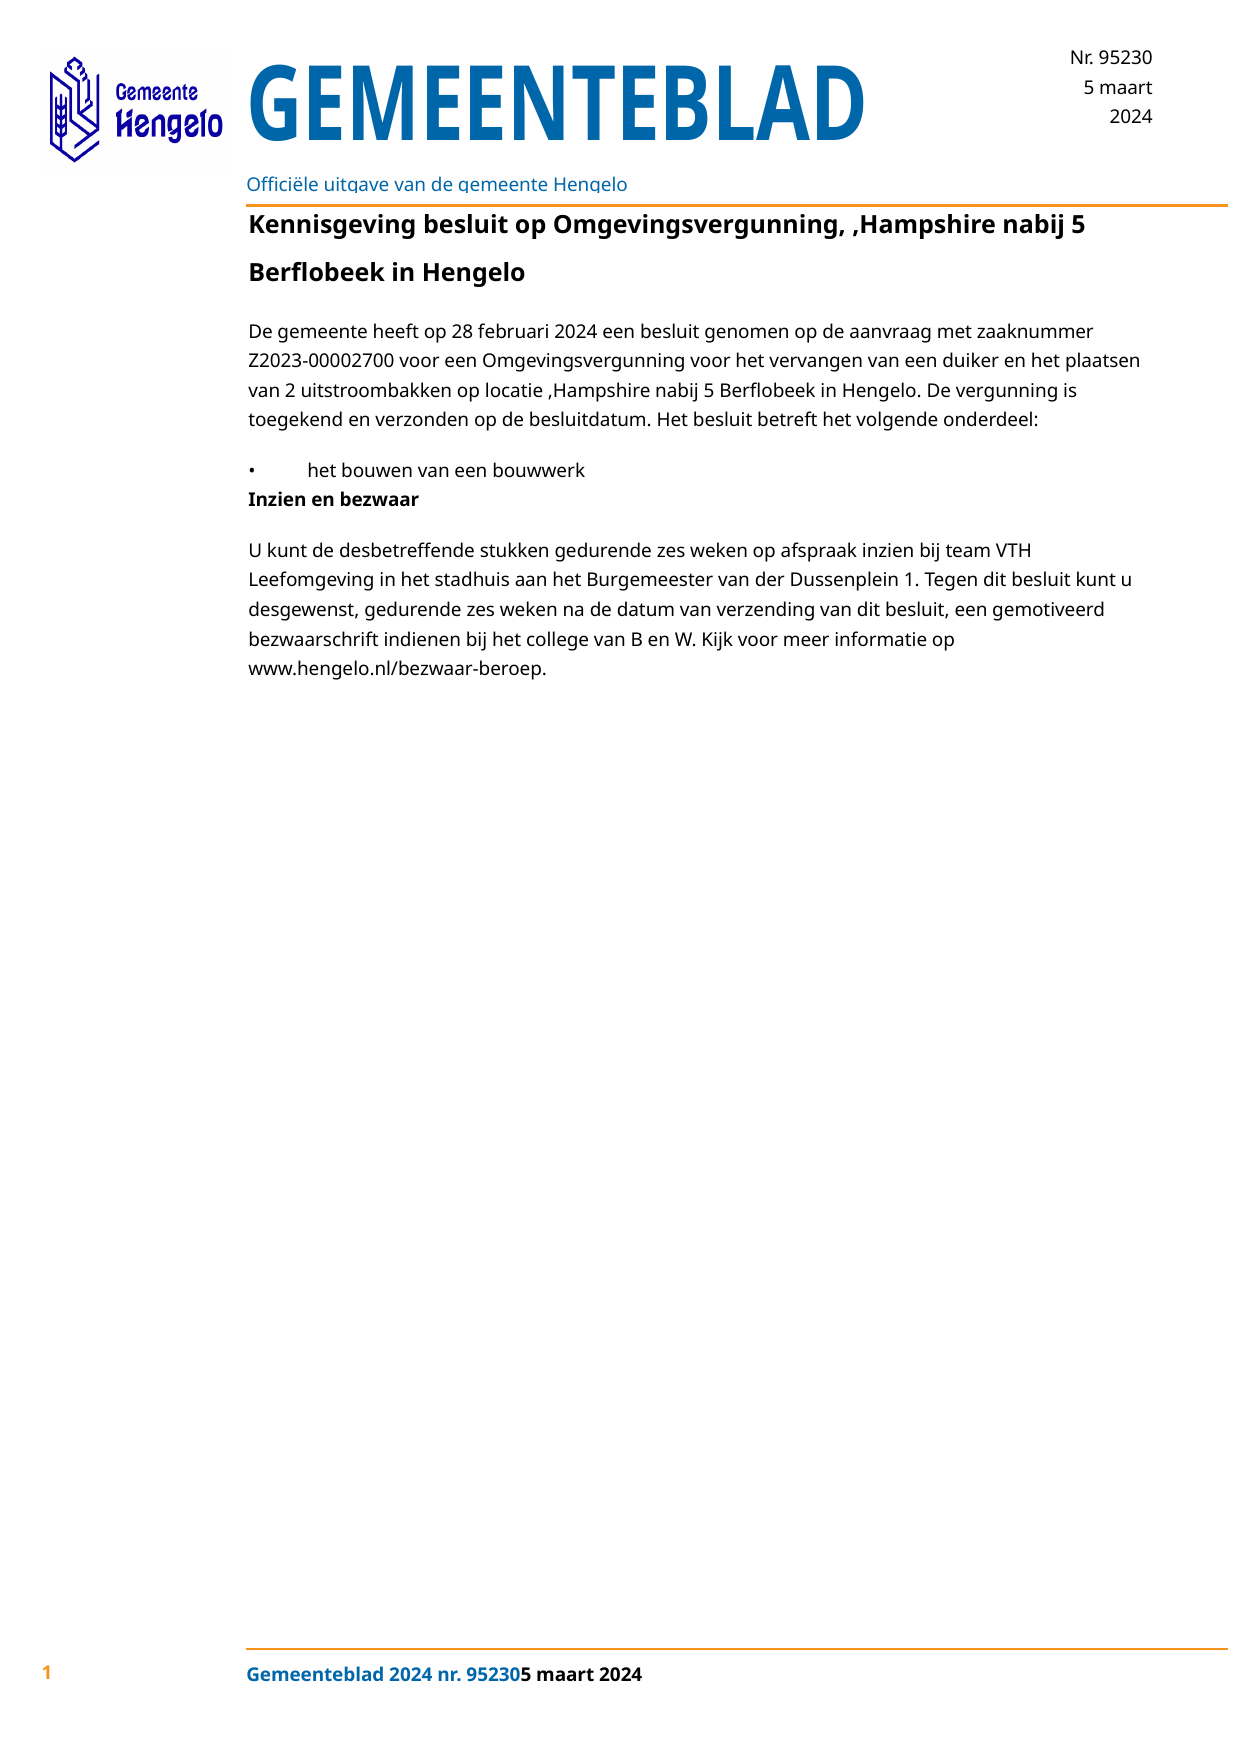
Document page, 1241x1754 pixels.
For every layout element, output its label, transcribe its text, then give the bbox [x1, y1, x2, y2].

list het bouwen van een bouwwerk [248, 457, 1152, 483]
text De gemeente heeft op 28 februari 2024 een besluit genomen op de aanvraag met zaaknummer Z2023-00002700 voor een Omgevingsvergunning voor het vervangen van een duiker en het plaatsen van 2 uitstroombakken op locatie ,Hampshire nabij 5 Berflobeek in Hengelo. De vergunning is toegekend en verzonden op de besluitdatum. Het besluit betreft het volgende onderdeel: [248, 318, 1152, 432]
text U kunt de desbetreffende stukken gedurende zes weken op afspraak inzien bij team VTH Leefomgeving in het stadhuis aan het Burgemeester van der Dussenplein 1. Tegen dit besluit kunt u desgewenst, gedurende zes weken na de datum van verzending van dit besluit, een gemotiveerd bezwaarschrift indienen bij het college van B en W. Kijk voor meer informatie op www.hengelo.nl/bezwaar-beroep. [248, 537, 1152, 681]
text Kennisgeving besluit op Omgevingsvergunning, ,Hampshire nabij 5 Berflobeek in Hengelo [248, 207, 1152, 288]
picture [41, 47, 231, 172]
text Inzien en bezwaar [248, 487, 1152, 512]
